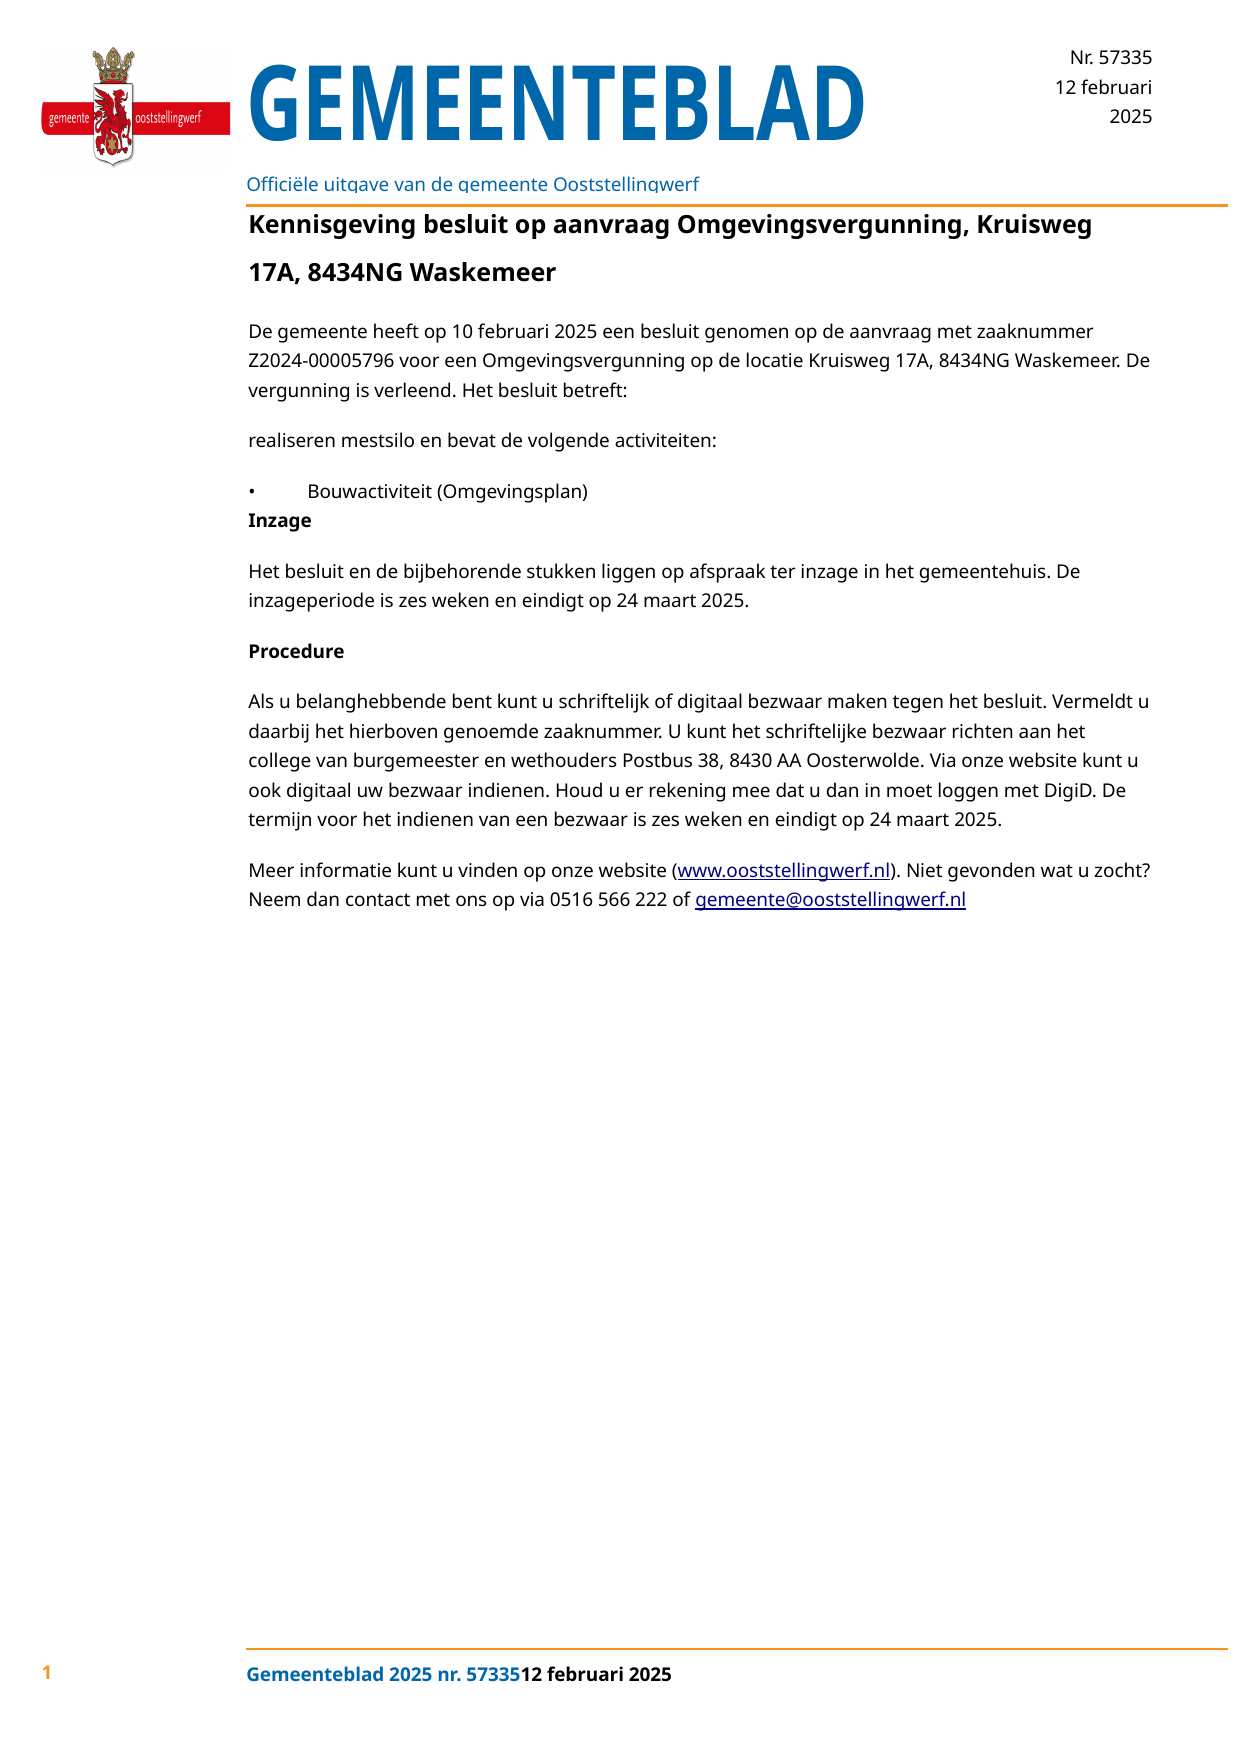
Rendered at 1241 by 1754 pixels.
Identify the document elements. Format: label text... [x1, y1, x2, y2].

text Meer informatie kunt u vinden op onze website (www.ooststellingwerf.nl). Niet gevonden wat u zocht? Neem dan contact met ons op via 0516 566 222 of gemeente@ooststellingwerf.nl [248, 857, 1152, 912]
text Als u belanghebbende bent kunt u schriftelijk of digitaal bezwaar maken tegen het besluit. Vermeldt u daarbij het hierboven genoemde zaaknummer. U kunt het schriftelijke bezwaar richten aan het college van burgemeester en wethouders Postbus 38, 8430 AA Oosterwolde. Via onze website kunt u ook digitaal uw bezwaar indienen. Houd u er rekening mee dat u dan in moet loggen met DigiD. De termijn voor het indienen van een bezwaar is zes weken en eindigt op 24 maart 2025. [248, 688, 1152, 832]
text realiseren mestsilo en bevat de volgende activiteiten: [248, 427, 1152, 453]
list Bouwactiviteit (Omgevingsplan) [248, 478, 1152, 504]
picture [41, 47, 231, 172]
text De gemeente heeft op 10 februari 2025 een besluit genomen op de aanvraag met zaaknummer Z2024-00005796 voor een Omgevingsvergunning op de locatie Kruisweg 17A, 8434NG Waskemeer. De vergunning is verleend. Het besluit betreft: [248, 318, 1152, 403]
text Kennisgeving besluit op aanvraag Omgevingsvergunning, Kruisweg 17A, 8434NG Waskemeer [248, 207, 1152, 288]
text Inzage [248, 507, 1152, 533]
text Het besluit en de bijbehorende stukken liggen op afspraak ter inzage in het gemeentehuis. De inzageperiode is zes weken en eindigt op 24 maart 2025. [248, 558, 1152, 613]
text Procedure [248, 638, 1152, 664]
